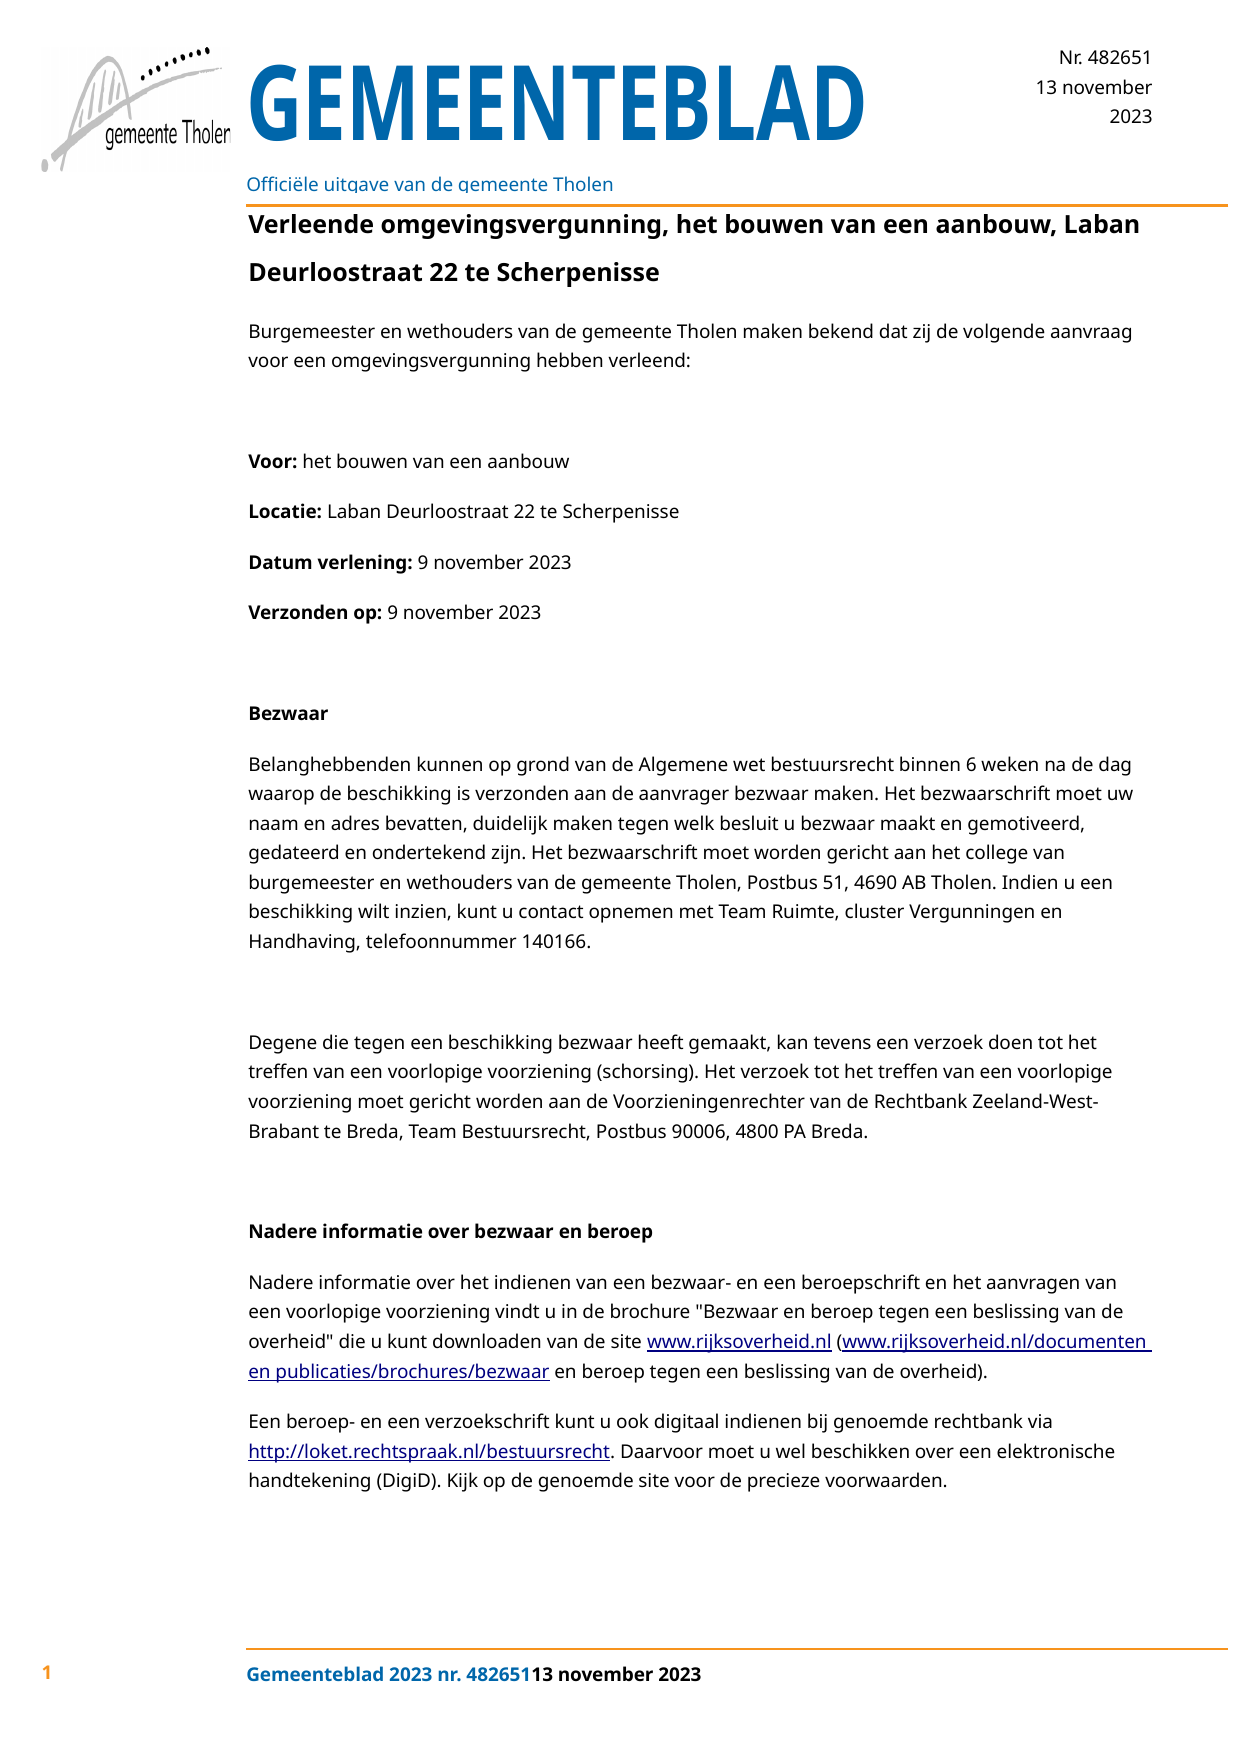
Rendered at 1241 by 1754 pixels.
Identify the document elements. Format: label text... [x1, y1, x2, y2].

text Degene die tegen een beschikking bezwaar heeft gemaakt, kan tevens een verzoek doen tot het treffen van een voorlopige voorziening (schorsing). Het verzoek tot het treffen van een voorlopige voorziening moet gericht worden aan de Voorzieningenrechter van de Rechtbank Zeeland-West-Brabant te Breda, Team Bestuursrecht, Postbus 90006, 4800 PA Breda. [248, 1029, 1152, 1144]
text Voor: het bouwen van een aanbouw [248, 448, 1152, 474]
text Burgemeester en wethouders van de gemeente Tholen maken bekend dat zij de volgende aanvraag voor een omgevingsvergunning hebben verleend: [248, 318, 1152, 373]
text Belanghebbenden kunnen op grond van de Algemene wet bestuursrecht binnen 6 weken na de dag waarop de beschikking is verzonden aan de aanvrager bezwaar maken. Het bezwaarschrift moet uw naam en adres bevatten, duidelijk maken tegen welk besluit u bezwaar maakt en gemotiveerd, gedateerd en ondertekend zijn. Het bezwaarschrift moet worden gericht aan het college van burgemeester en wethouders van de gemeente Tholen, Postbus 51, 4690 AB Tholen. Indien u een beschikking wilt inzien, kunt u contact opnemen met Team Ruimte, cluster Vergunningen en Handhaving, telefoonnummer 140166. [248, 751, 1152, 954]
text Locatie: Laban Deurloostraat 22 te Scherpenisse [248, 499, 1152, 524]
text Datum verlening: 9 november 2023 [248, 549, 1152, 575]
text Nadere informatie over het indienen van een bezwaar- en een beroepschrift en het aanvragen van een voorlopige voorziening vindt u in de brochure "Bezwaar en beroep tegen een beslissing van de overheid" die u kunt downloaden van de site www.rijksoverheid.nl (www.rijksoverheid.nl/documenten en publicaties/brochures/bezwaar en beroep tegen een beslissing van de overheid). [248, 1269, 1152, 1384]
text Verzonden op: 9 november 2023 [248, 599, 1152, 625]
picture [41, 47, 231, 172]
text Verleende omgevingsvergunning, het bouwen van een aanbouw, Laban Deurloostraat 22 te Scherpenisse [248, 207, 1152, 288]
text Een beroep- en een verzoekschrift kunt u ook digitaal indienen bij genoemde rechtbank via http://loket.rechtspraak.nl/bestuursrecht. Daarvoor moet u wel beschikken over een elektronische handtekening (DigiD). Kijk op de genoemde site voor de precieze voorwaarden. [248, 1408, 1152, 1493]
text Nadere informatie over bezwaar en beroep [248, 1219, 1152, 1244]
text Bezwaar [248, 700, 1152, 726]
